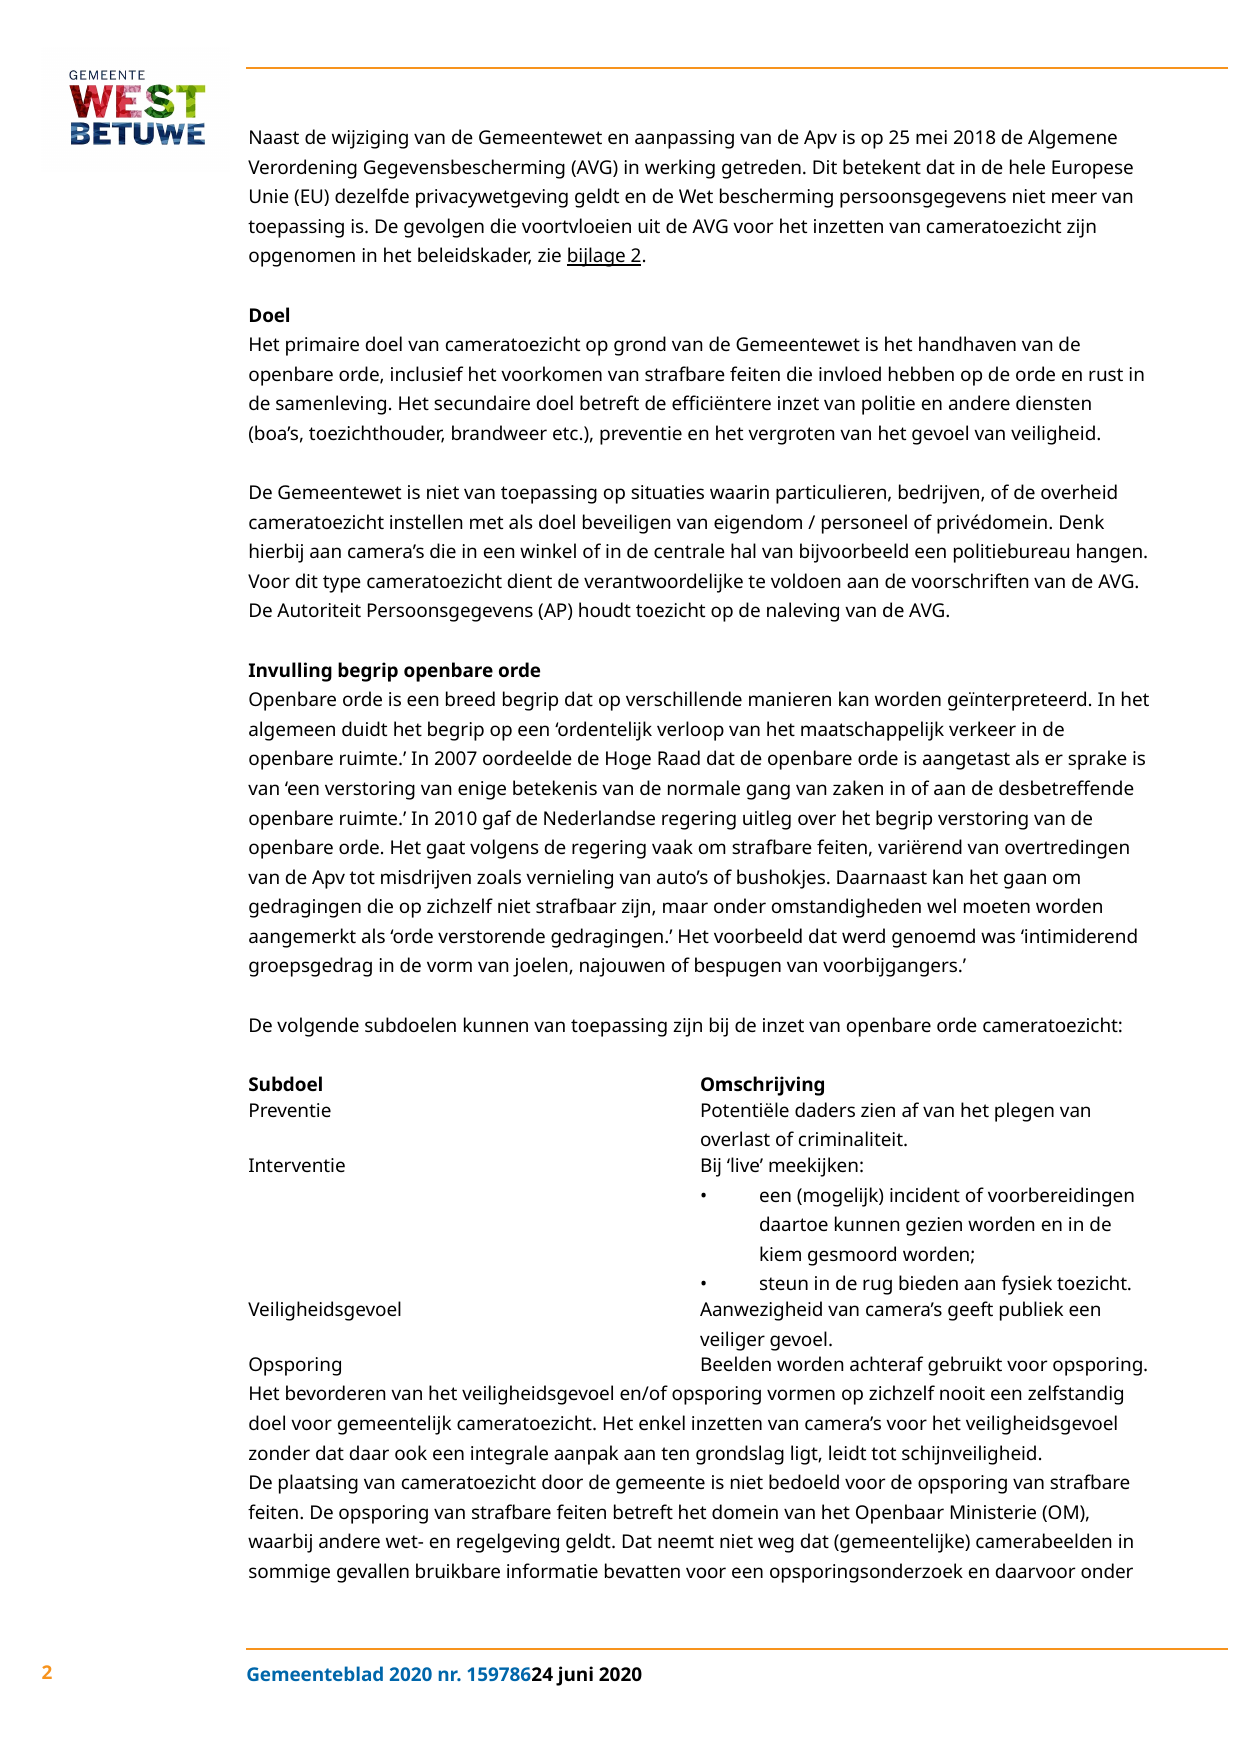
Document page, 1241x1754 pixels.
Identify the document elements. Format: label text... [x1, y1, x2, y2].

text De Gemeentewet is niet van toepassing op situaties waarin particulieren, bedrijven, of de overheid cameratoezicht instellen met als doel beveiligen van eigendom / personeel of privédomein. Denk hierbij aan camera’s die in een winkel of in de centrale hal van bijvoorbeeld een politiebureau hangen. Voor dit type cameratoezicht dient de verantwoordelijke te voldoen aan de voorschriften van de AVG. De Autoriteit Persoonsgegevens (AP) houdt toezicht op de naleving van de AVG. [248, 479, 1152, 623]
table_cell Veiligheidsgevoel [248, 1296, 700, 1352]
table_cell Opsporing [248, 1352, 700, 1377]
text De plaatsing van cameratoezicht door de gemeente is niet bedoeld voor de opsporing van strafbare feiten. De opsporing van strafbare feiten betreft het domein van het Openbaar Ministerie (OM), waarbij andere wet- en regelgeving geldt. Dat neemt niet weg dat (gemeentelijke) camerabeelden in sommige gevallen bruikbare informatie bevatten voor een opsporingsonderzoek en daarvoor onder [248, 1469, 1152, 1584]
text Openbare orde is een breed begrip dat op verschillende manieren kan worden geïnterpreteerd. In het algemeen duidt het begrip op een ‘ordentelijk verloop van het maatschappelijk verkeer in de openbare ruimte.’ In 2007 oordeelde de Hoge Raad dat de openbare orde is aangetast als er sprake is van ‘een verstoring van enige betekenis van de normale gang van zaken in of aan de desbetreffende openbare ruimte.’ In 2010 gaf de Nederlandse regering uitleg over het begrip verstoring van de openbare orde. Het gaat volgens de regering vaak om strafbare feiten, variërend van overtredingen van de Apv tot misdrijven zoals vernieling van auto’s of bushokjes. Daarnaast kan het gaan om gedragingen die op zichzelf niet strafbaar zijn, maar onder omstandigheden wel moeten worden aangemerkt als ‘orde verstorende gedragingen.’ Het voorbeeld dat werd genoemd was ‘intimiderend groepsgedrag in de vorm van joelen, najouwen of bespugen van voorbijgangers.’ [248, 686, 1152, 978]
text Naast de wijziging van de Gemeentewet en aanpassing van de Apv is op 25 mei 2018 de Algemene Verordening Gegevensbescherming (AVG) in werking getreden. Dit betekent dat in de hele Europese Unie (EU) dezelfde privacywetgeving geldt en de Wet bescherming persoonsgegevens niet meer van toepassing is. De gevolgen die voortvloeien uit de AVG voor het inzetten van cameratoezicht zijn opgenomen in het beleidskader, zie bijlage 2. [248, 124, 1152, 268]
text Het primaire doel van cameratoezicht op grond van de Gemeentewet is het handhaven van de openbare orde, inclusief het voorkomen van strafbare feiten die invloed hebben op de orde en rust in de samenleving. Het secundaire doel betreft de efficiëntere inzet van politie en andere diensten (boa’s, toezichthouder, brandweer etc.), preventie en het vergroten van het gevoel van veiligheid. [248, 331, 1152, 446]
text Doel [248, 302, 1152, 328]
table_cell Beelden worden achteraf gebruikt voor opsporing. [700, 1352, 1152, 1377]
picture [41, 47, 231, 172]
table_header Subdoel [248, 1071, 700, 1097]
table_header Omschrijving [700, 1071, 1152, 1097]
text De volgende subdoelen kunnen van toepassing zijn bij de inzet van openbare orde cameratoezicht: [248, 1012, 1152, 1038]
table_cell Potentiële daders zien af van het plegen van overlast of criminaliteit. [700, 1097, 1152, 1152]
text Invulling begrip openbare orde [248, 657, 1152, 683]
table_cell Aanwezigheid van camera’s geeft publiek een veiliger gevoel. [700, 1296, 1152, 1352]
table_cell Preventie [248, 1097, 700, 1152]
table_cell Bij ‘live’ meekijken: een (mogelijk) incident of voorbereidingen daartoe kunnen gezien worden en in de kiem gesmoord worden; steun in de rug bieden aan fysiek toezicht. [700, 1152, 1152, 1296]
table_cell Interventie [248, 1152, 700, 1296]
text Het bevorderen van het veiligheidsgevoel en/of opsporing vormen op zichzelf nooit een zelfstandig doel voor gemeentelijk cameratoezicht. Het enkel inzetten van camera’s voor het veiligheidsgevoel zonder dat daar ook een integrale aanpak aan ten grondslag ligt, leidt tot schijnveiligheid. [248, 1381, 1152, 1465]
